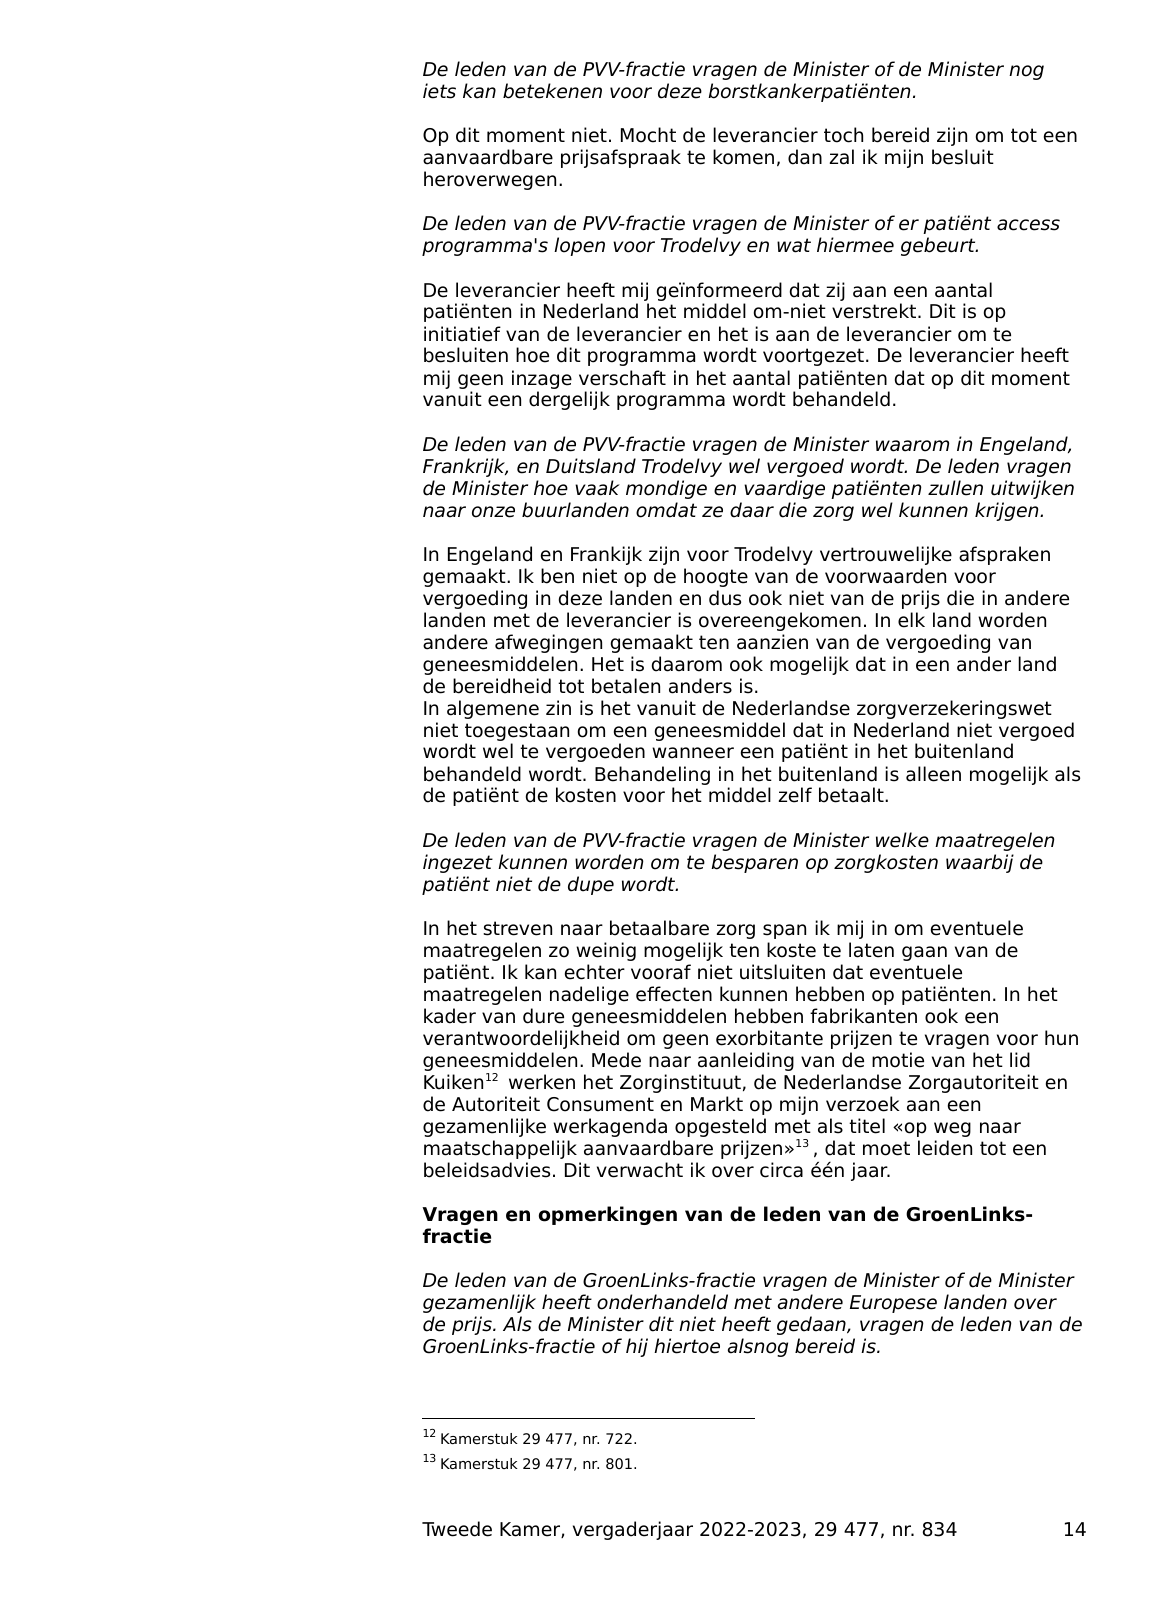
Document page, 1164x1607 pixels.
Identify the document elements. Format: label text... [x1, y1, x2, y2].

text De leden van de PVV-fractie vragen de Minister welke maatregelen ingezet kunnen worden om te besparen op zorgkosten waarbij de patiënt niet de dupe wordt. [422, 829, 1087, 896]
text Kamerstuk 29 477, nr. 801. [422, 1452, 1087, 1474]
text In Engeland en Frankijk zijn voor Trodelvy vertrouwelijke afspraken gemaakt. Ik ben niet op de hoogte van de voorwaarden voor vergoeding in deze landen en dus ook niet van de prijs die in andere landen met de leverancier is overeengekomen. In elk land worden andere afwegingen gemaakt ten aanzien van de vergoeding van geneesmiddelen. Het is daarom ook mogelijk dat in een ander land de bereidheid tot betalen anders is. [422, 544, 1087, 697]
text De leden van de PVV-fractie vragen de Minister waarom in Engeland, Frankrijk, en Duitsland Trodelvy wel vergoed wordt. De leden vragen de Minister hoe vaak mondige en vaardige patiënten zullen uitwijken naar onze buurlanden omdat ze daar die zorg wel kunnen krijgen. [422, 433, 1087, 521]
text Kamerstuk 29 477, nr. 722. [422, 1427, 1087, 1449]
text In algemene zin is het vanuit de Nederlandse zorgverzekeringswet niet toegestaan om een geneesmiddel dat in Nederland niet vergoed wordt wel te vergoeden wanneer een patiënt in het buitenland behandeld wordt. Behandeling in het buitenland is alleen mogelijk als de patiënt de kosten voor het middel zelf betaalt. [422, 697, 1087, 807]
text De leden van de GroenLinks-fractie vragen de Minister of de Minister gezamenlijk heeft onderhandeld met andere Europese landen over de prijs. Als de Minister dit niet heeft gedaan, vragen de leden van de GroenLinks-fractie of hij hiertoe alsnog bereid is. [422, 1270, 1087, 1358]
text In het streven naar betaalbare zorg span ik mij in om eventuele maatregelen zo weinig mogelijk ten koste te laten gaan van de patiënt. Ik kan echter vooraf niet uitsluiten dat eventuele maatregelen nadelige effecten kunnen hebben op patiënten. In het kader van dure geneesmiddelen hebben fabrikanten ook een verantwoordelijkheid om geen exorbitante prijzen te vragen voor hun geneesmiddelen. Mede naar aanleiding van de motie van het lid Kuiken werken het Zorginstituut, de Nederlandse Zorgautoriteit en de Autoriteit Consument en Markt op mijn verzoek aan een gezamenlijke werkagenda opgesteld met als titel «op weg naar maatschappelijk aanvaardbare prijzen», dat moet leiden tot een beleidsadvies. Dit verwacht ik over circa één jaar. [422, 918, 1087, 1181]
text De leverancier heeft mij geïnformeerd dat zij aan een aantal patiënten in Nederland het middel om-niet verstrekt. Dit is op initiatief van de leverancier en het is aan de leverancier om te besluiten hoe dit programma wordt voortgezet. De leverancier heeft mij geen inzage verschaft in het aantal patiënten dat op dit moment vanuit een dergelijk programma wordt behandeld. [422, 279, 1087, 411]
text Op dit moment niet. Mocht de leverancier toch bereid zijn om tot een aanvaardbare prijsafspraak te komen, dan zal ik mijn besluit heroverwegen. [422, 125, 1087, 191]
text De leden van de PVV-fractie vragen de Minister of er patiënt access programma's lopen voor Trodelvy en wat hiermee gebeurt. [422, 213, 1087, 257]
text De leden van de PVV-fractie vragen de Minister of de Minister nog iets kan betekenen voor deze borstkankerpatiënten. [422, 59, 1087, 103]
subtitle Vragen en opmerkingen van de leden van de GroenLinks-fractie [422, 1204, 1087, 1248]
